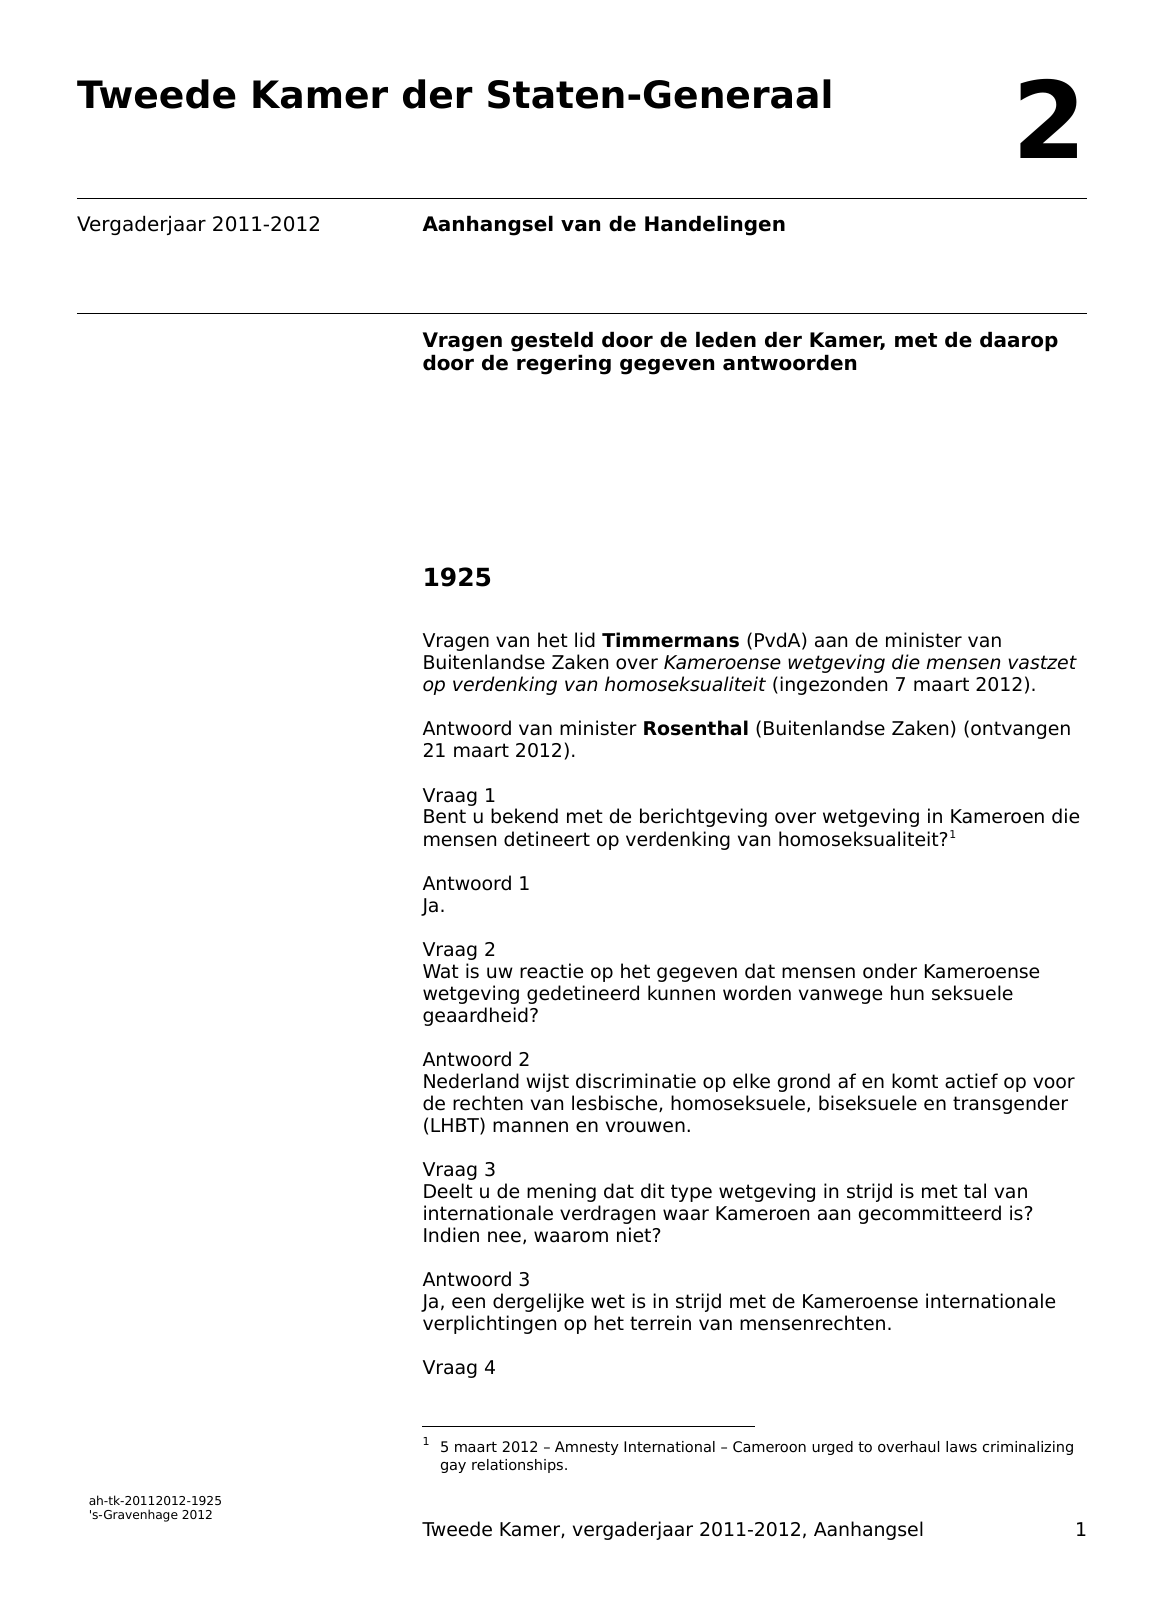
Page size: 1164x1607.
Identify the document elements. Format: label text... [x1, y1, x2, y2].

text Vragen van het lid Timmermans (PvdA) aan de minister van Buitenlandse Zaken over Kameroense wetgeving die mensen vastzet op verdenking van homoseksualiteit (ingezonden 7 maart 2012). [422, 630, 1087, 696]
text Deelt u de mening dat dit type wetgeving in strijd is met tal van internationale verdragen waar Kameroen aan gecommitteerd is? Indien nee, waarom niet? [422, 1181, 1087, 1247]
text Antwoord 2 [422, 1049, 1087, 1071]
text Nederland wijst discriminatie op elke grond af en komt actief op voor de rechten van lesbische, homoseksuele, biseksuele en transgender (LHBT) mannen en vrouwen. [422, 1071, 1087, 1137]
table_cell Aanhangsel van de Handelingen [422, 199, 1087, 313]
text Vraag 2 [422, 939, 1087, 961]
table_header Tweede Kamer der Staten-Generaal [77, 59, 886, 198]
text 5 maart 2012 – Amnesty International – Cameroon urged to overhaul laws criminalizing gay relationships. [422, 1435, 1087, 1474]
text Antwoord van minister Rosenthal (Buitenlandse Zaken) (ontvangen 21 maart 2012). [422, 718, 1087, 762]
table_header 2 [886, 59, 1087, 198]
text Ja, een dergelijke wet is in strijd met de Kameroense internationale verplichtingen op het terrein van mensenrechten. [422, 1291, 1087, 1335]
text Vraag 1 [422, 784, 1087, 806]
text ah-tk-20112012-1925 [88, 1494, 323, 1508]
text Antwoord 1 [422, 873, 1087, 894]
table_cell [77, 314, 422, 375]
text 1925 [422, 563, 1087, 592]
text Vraag 3 [422, 1159, 1087, 1181]
text 's-Gravenhage 2012 [88, 1508, 323, 1522]
text Ja. [422, 894, 1087, 917]
text Antwoord 3 [422, 1269, 1087, 1291]
text Bent u bekend met de berichtgeving over wetgeving in Kameroen die mensen detineert op verdenking van homoseksualiteit? [422, 806, 1087, 850]
table_cell Vragen gesteld door de leden der Kamer, met de daarop door de regering gegeven antwoorden [422, 314, 1087, 375]
text Wat is uw reactie op het gegeven dat mensen onder Kameroense wetgeving gedetineerd kunnen worden vanwege hun seksuele geaardheid? [422, 961, 1087, 1027]
text Vraag 4 [422, 1357, 1087, 1379]
table_cell Vergaderjaar 2011-2012 [77, 199, 422, 313]
